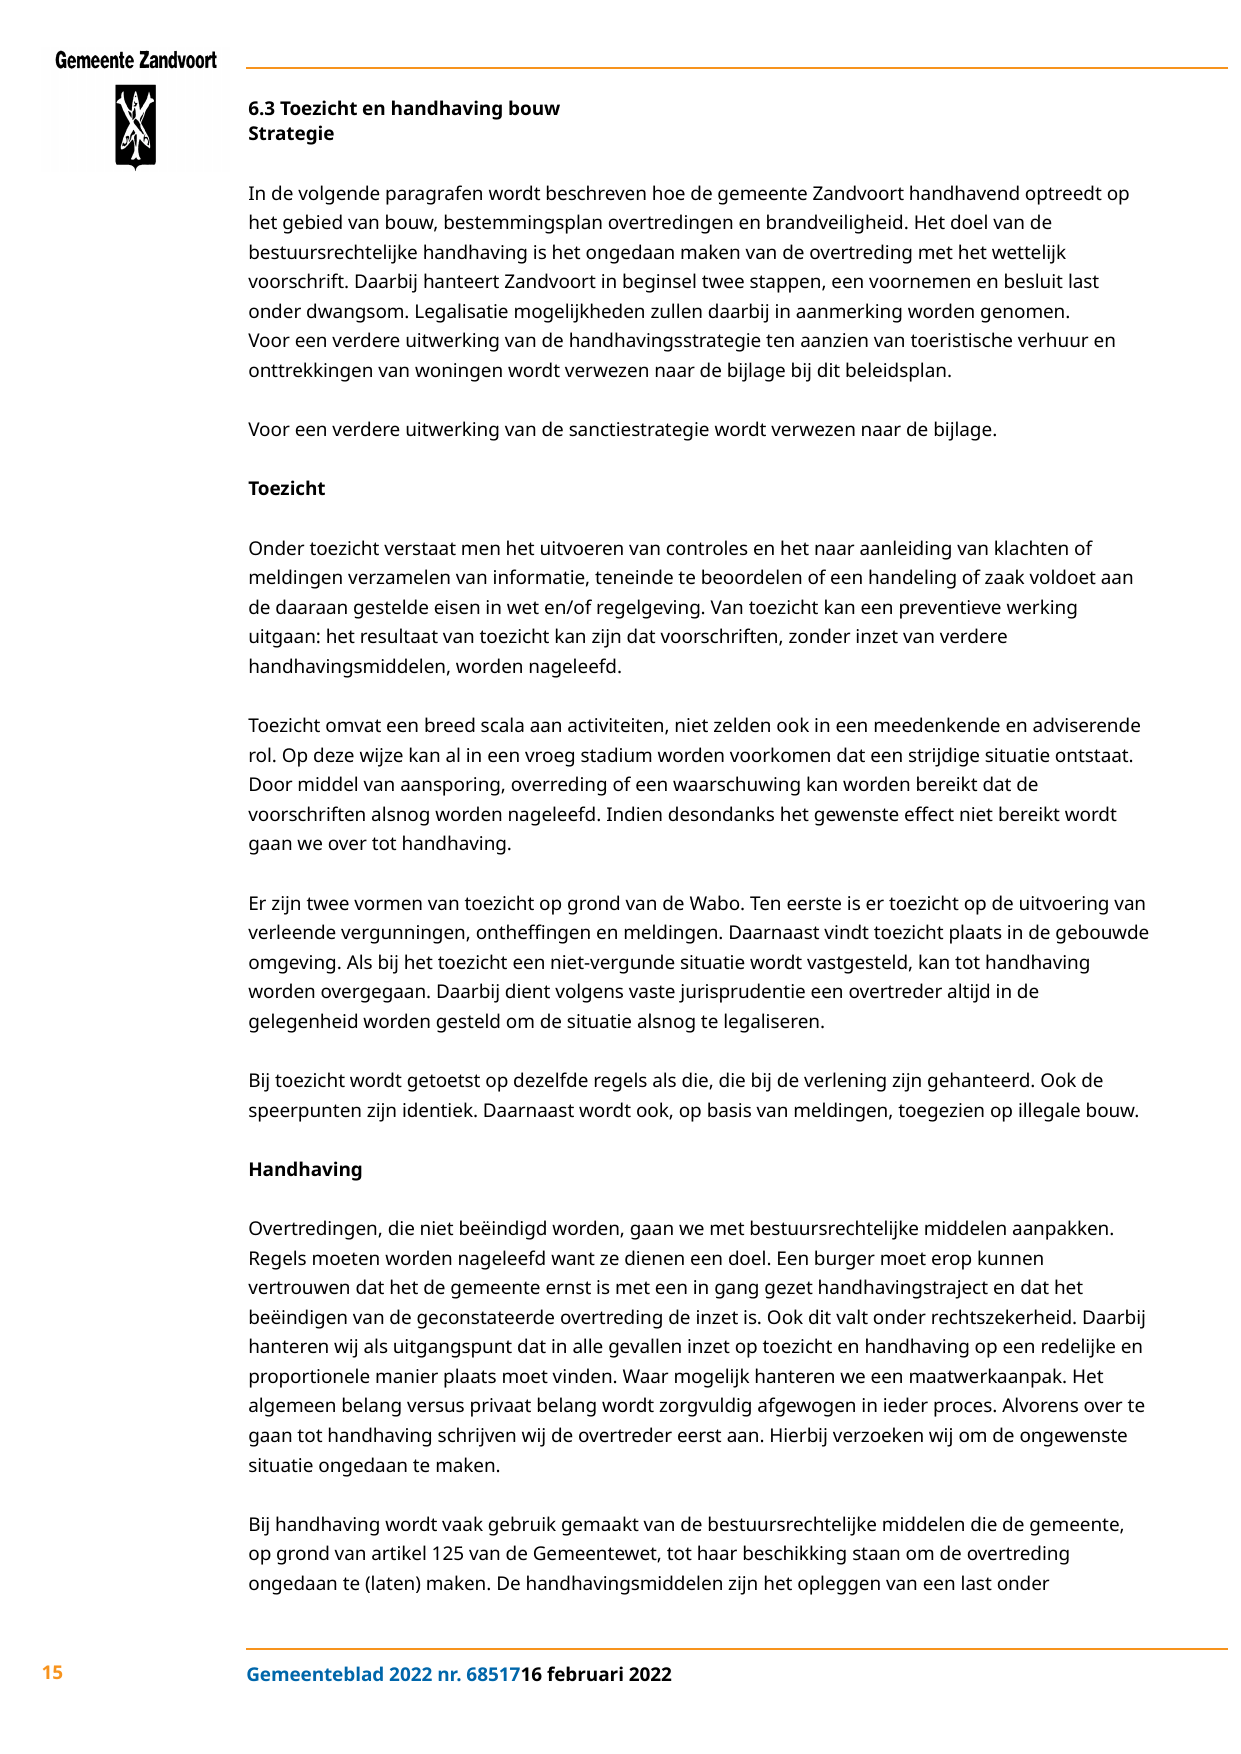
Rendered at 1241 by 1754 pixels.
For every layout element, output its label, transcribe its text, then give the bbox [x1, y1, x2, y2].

text Er zijn twee vormen van toezicht op grond van de Wabo. Ten eerste is er toezicht op de uitvoering van verleende vergunningen, ontheffingen en meldingen. Daarnaast vindt toezicht plaats in de gebouwde omgeving. Als bij het toezicht een niet-vergunde situatie wordt vastgesteld, kan tot handhaving worden overgegaan. Daarbij dient volgens vaste jurisprudentie een overtreder altijd in de gelegenheid worden gesteld om de situatie alsnog te legaliseren. [248, 890, 1152, 1034]
text Bij toezicht wordt getoetst op dezelfde regels als die, die bij de verlening zijn gehanteerd. Ook de speerpunten zijn identiek. Daarnaast wordt ook, op basis van meldingen, toegezien op illegale bouw. [248, 1067, 1152, 1122]
text Overtredingen, die niet beëindigd worden, gaan we met bestuursrechtelijke middelen aanpakken. Regels moeten worden nageleefd want ze dienen een doel. Een burger moet erop kunnen vertrouwen dat het de gemeente ernst is met een in gang gezet handhavingstraject en dat het beëindigen van de geconstateerde overtreding de inzet is. Ook dit valt onder rechtszekerheid. Daarbij hanteren wij als uitgangspunt dat in alle gevallen inzet op toezicht en handhaving op een redelijke en proportionele manier plaats moet vinden. Waar mogelijk hanteren we een maatwerkaanpak. Het algemeen belang versus privaat belang wordt zorgvuldig afgewogen in ieder proces. Alvorens over te gaan tot handhaving schrijven wij de overtreder eerst aan. Hierbij verzoeken wij om de ongewenste situatie ongedaan te maken. [248, 1215, 1152, 1477]
text Strategie [248, 121, 1152, 146]
text Handhaving [248, 1156, 1152, 1182]
text Onder toezicht verstaat men het uitvoeren van controles en het naar aanleiding van klachten of meldingen verzamelen van informatie, teneinde te beoordelen of een handeling of zaak voldoet aan de daaraan gestelde eisen in wet en/of regelgeving. Van toezicht kan een preventieve werking uitgaan: het resultaat van toezicht kan zijn dat voorschriften, zonder inzet van verdere handhavingsmiddelen, worden nageleefd. [248, 535, 1152, 679]
text Voor een verdere uitwerking van de sanctiestrategie wordt verwezen naar de bijlage. [248, 416, 1152, 442]
text Toezicht [248, 476, 1152, 501]
text Voor een verdere uitwerking van de handhavingsstrategie ten aanzien van toeristische verhuur en onttrekkingen van woningen wordt verwezen naar de bijlage bij dit beleidsplan. [248, 328, 1152, 383]
text In de volgende paragrafen wordt beschreven hoe de gemeente Zandvoort handhavend optreedt op het gebied van bouw, bestemmingsplan overtredingen en brandveiligheid. Het doel van de bestuursrechtelijke handhaving is het ongedaan maken van de overtreding met het wettelijk voorschrift. Daarbij hanteert Zandvoort in beginsel twee stappen, een voornemen en besluit last onder dwangsom. Legalisatie mogelijkheden zullen daarbij in aanmerking worden genomen. [248, 180, 1152, 324]
text 6.3 Toezicht en handhaving bouw [248, 95, 1152, 121]
text Toezicht omvat een breed scala aan activiteiten, niet zelden ook in een meedenkende en adviserende rol. Op deze wijze kan al in een vroeg stadium worden voorkomen dat een strijdige situatie ontstaat. Door middel van aansporing, overreding of een waarschuwing kan worden bereikt dat de voorschriften alsnog worden nageleefd. Indien desondanks het gewenste effect niet bereikt wordt gaan we over tot handhaving. [248, 712, 1152, 856]
picture [41, 47, 231, 172]
text Bij handhaving wordt vaak gebruik gemaakt van de bestuursrechtelijke middelen die de gemeente, op grond van artikel 125 van de Gemeentewet, tot haar beschikking staan om de overtreding ongedaan te (laten) maken. De handhavingsmiddelen zijn het opleggen van een last onder [248, 1511, 1152, 1596]
